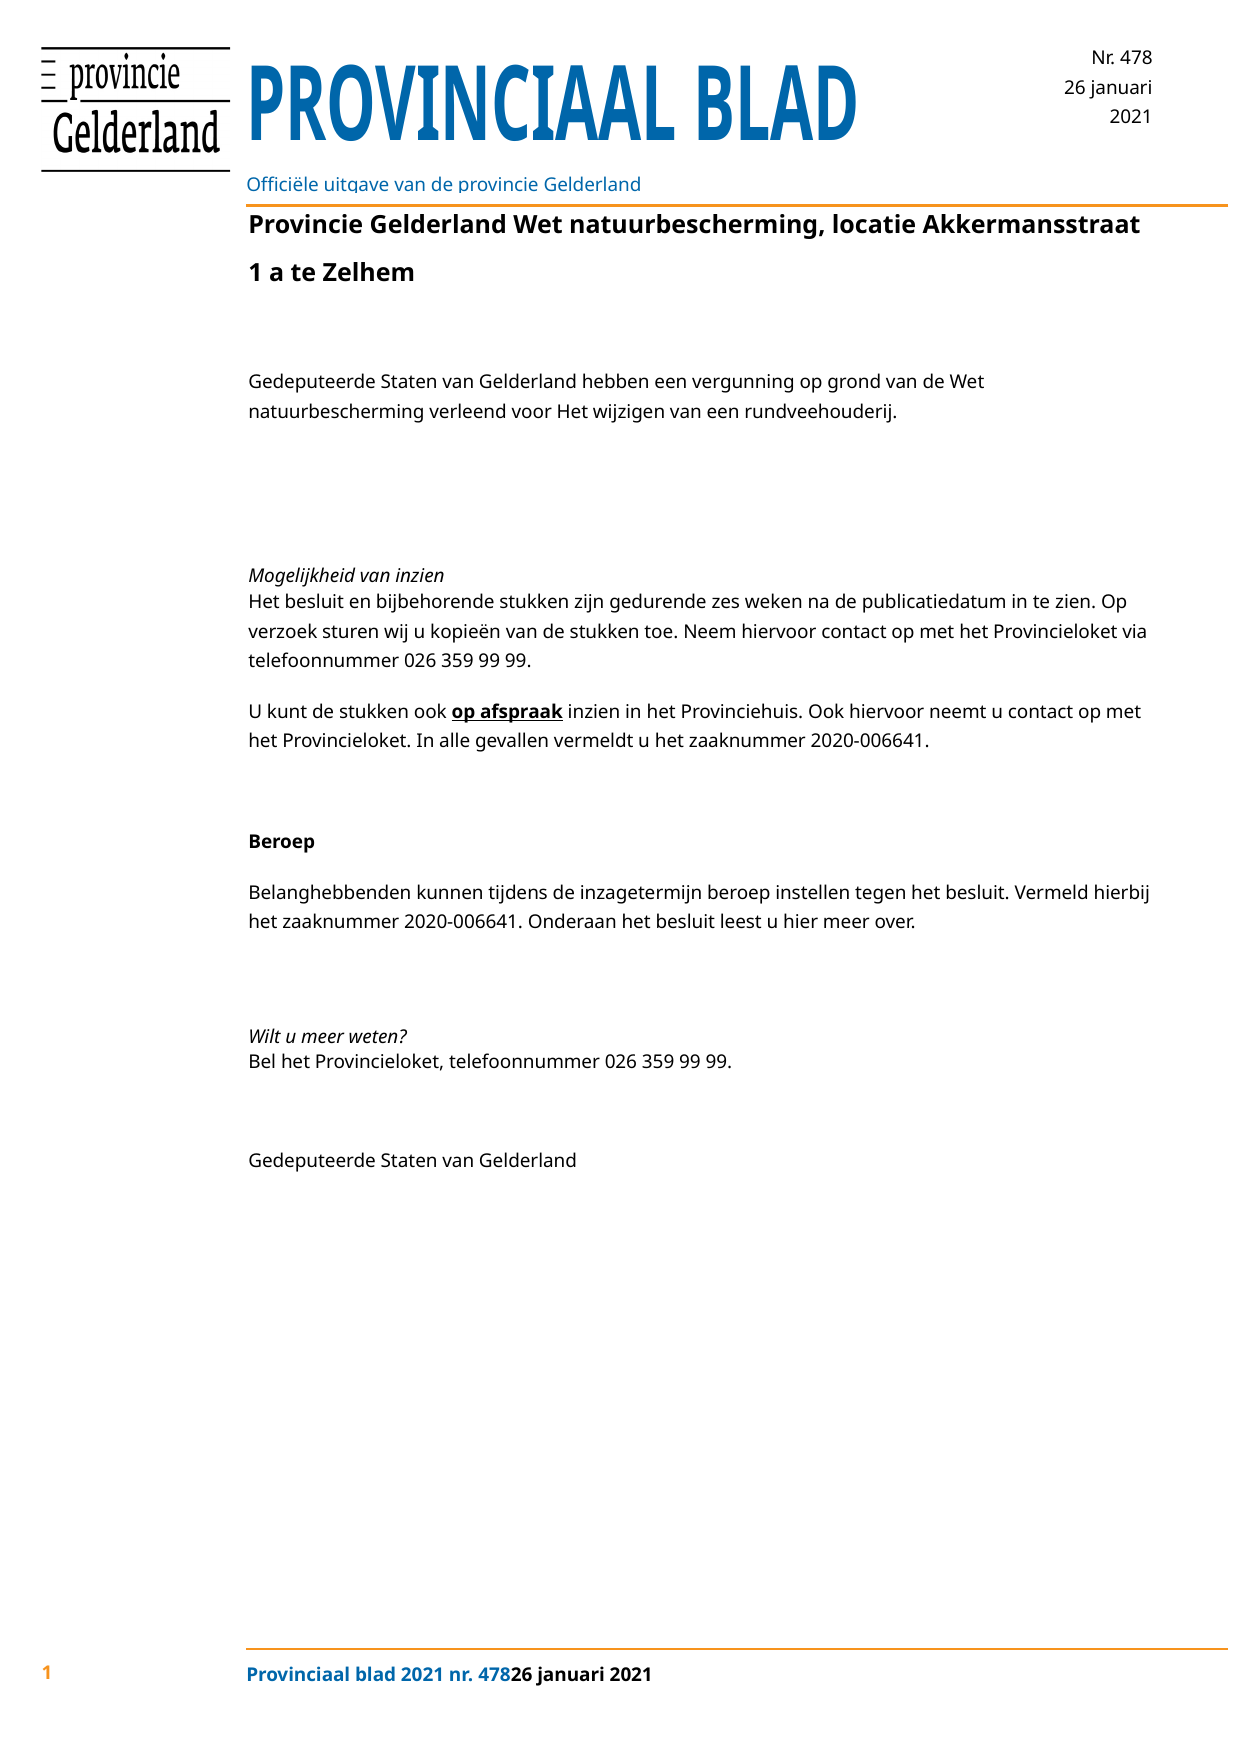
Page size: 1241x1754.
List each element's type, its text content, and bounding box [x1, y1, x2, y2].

text Belanghebbenden kunnen tijdens de inzagetermijn beroep instellen tegen het besluit. Vermeld hierbij het zaaknummer 2020-006641. Onderaan het besluit leest u hier meer over. [248, 879, 1152, 934]
text Gedeputeerde Staten van Gelderland [248, 1147, 1152, 1172]
text U kunt de stukken ook op afspraak inzien in het Provinciehuis. Ook hiervoor neemt u contact op met het Provincieloket. In alle gevallen vermeldt u het zaaknummer 2020-006641. [248, 698, 1152, 753]
picture [41, 47, 231, 172]
text Wilt u meer weten? [248, 1023, 1152, 1048]
text Gedeputeerde Staten van Gelderland hebben een vergunning op grond van de Wet natuurbescherming verleend voor Het wijzigen van een rundveehouderij. [248, 368, 1152, 424]
text Het besluit en bijbehorende stukken zijn gedurende zes weken na de publicatiedatum in te zien. Op verzoek sturen wij u kopieën van de stukken toe. Neem hiervoor contact op met het Provincieloket via telefoonnummer 026 359 99 99. [248, 588, 1152, 673]
text Provincie Gelderland Wet natuurbescherming, locatie Akkermansstraat 1 a te Zelhem [248, 207, 1152, 288]
text Beroep [248, 828, 1152, 854]
text Bel het Provincieloket, telefoonnummer 026 359 99 99. [248, 1048, 1152, 1074]
text Mogelijkheid van inzien [248, 563, 1152, 588]
